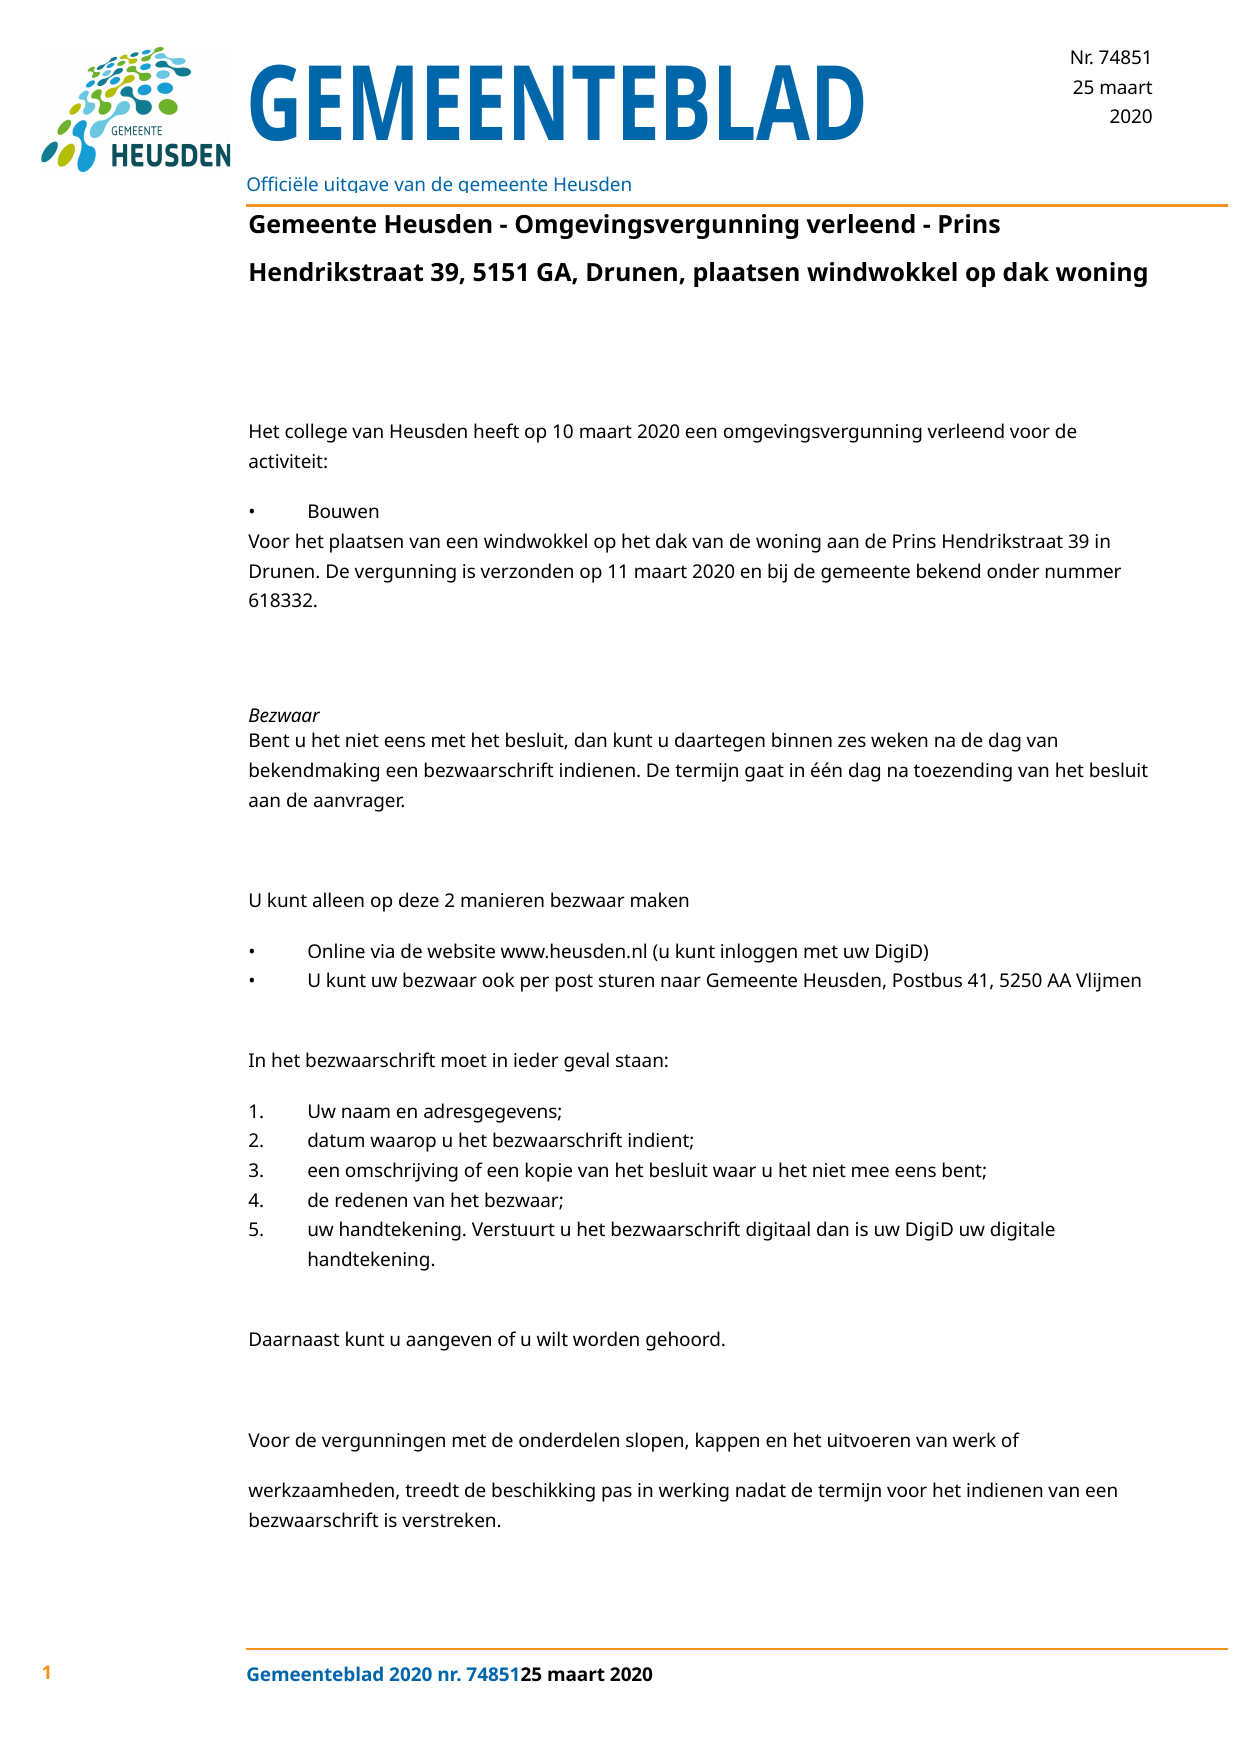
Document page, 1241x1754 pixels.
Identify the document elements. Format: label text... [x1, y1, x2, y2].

text Gemeente Heusden - Omgevingsvergunning verleend - Prins Hendrikstraat 39, 5151 GA, Drunen, plaatsen windwokkel op dak woning [248, 207, 1152, 288]
text U kunt alleen op deze 2 manieren bezwaar maken [248, 888, 1152, 913]
list een omschrijving of een kopie van het besluit waar u het niet mee eens bent; [248, 1157, 1152, 1183]
list de redenen van het bezwaar; [248, 1187, 1152, 1212]
list U kunt uw bezwaar ook per post sturen naar Gemeente Heusden, Postbus 41, 5250 AA Vlijmen [248, 968, 1152, 993]
list datum waarop u het bezwaarschrift indient; [248, 1128, 1152, 1153]
list uw handtekening. Verstuurt u het bezwaarschrift digitaal dan is uw DigiD uw digitale handtekening. [248, 1216, 1152, 1272]
text Daarnaast kunt u aangeven of u wilt worden gehoord. [248, 1326, 1152, 1352]
text Voor de vergunningen met de onderdelen slopen, kappen en het uitvoeren van werk of [248, 1427, 1152, 1452]
text Bent u het niet eens met het besluit, dan kunt u daartegen binnen zes weken na de dag van bekendmaking een bezwaarschrift indienen. De termijn gaat in één dag na toezending van het besluit aan de aanvrager. [248, 728, 1152, 812]
text In het bezwaarschrift moet in ieder geval staan: [248, 1048, 1152, 1073]
list Uw naam en adresgegevens; [248, 1098, 1152, 1124]
text Bezwaar [248, 702, 1152, 728]
text werkzaamheden, treedt de beschikking pas in werking nadat de termijn voor het indienen van een bezwaarschrift is verstreken. [248, 1477, 1152, 1532]
list Bouwen [248, 499, 1152, 524]
picture [41, 47, 231, 172]
list Online via de website www.heusden.nl (u kunt inloggen met uw DigiD) [248, 938, 1152, 964]
text Het college van Heusden heeft op 10 maart 2020 een omgevingsvergunning verleend voor de activiteit: [248, 419, 1152, 474]
text Voor het plaatsen van een windwokkel op het dak van de woning aan de Prins Hendrikstraat 39 in Drunen. De vergunning is verzonden op 11 maart 2020 en bij de gemeente bekend onder nummer 618332. [248, 528, 1152, 613]
